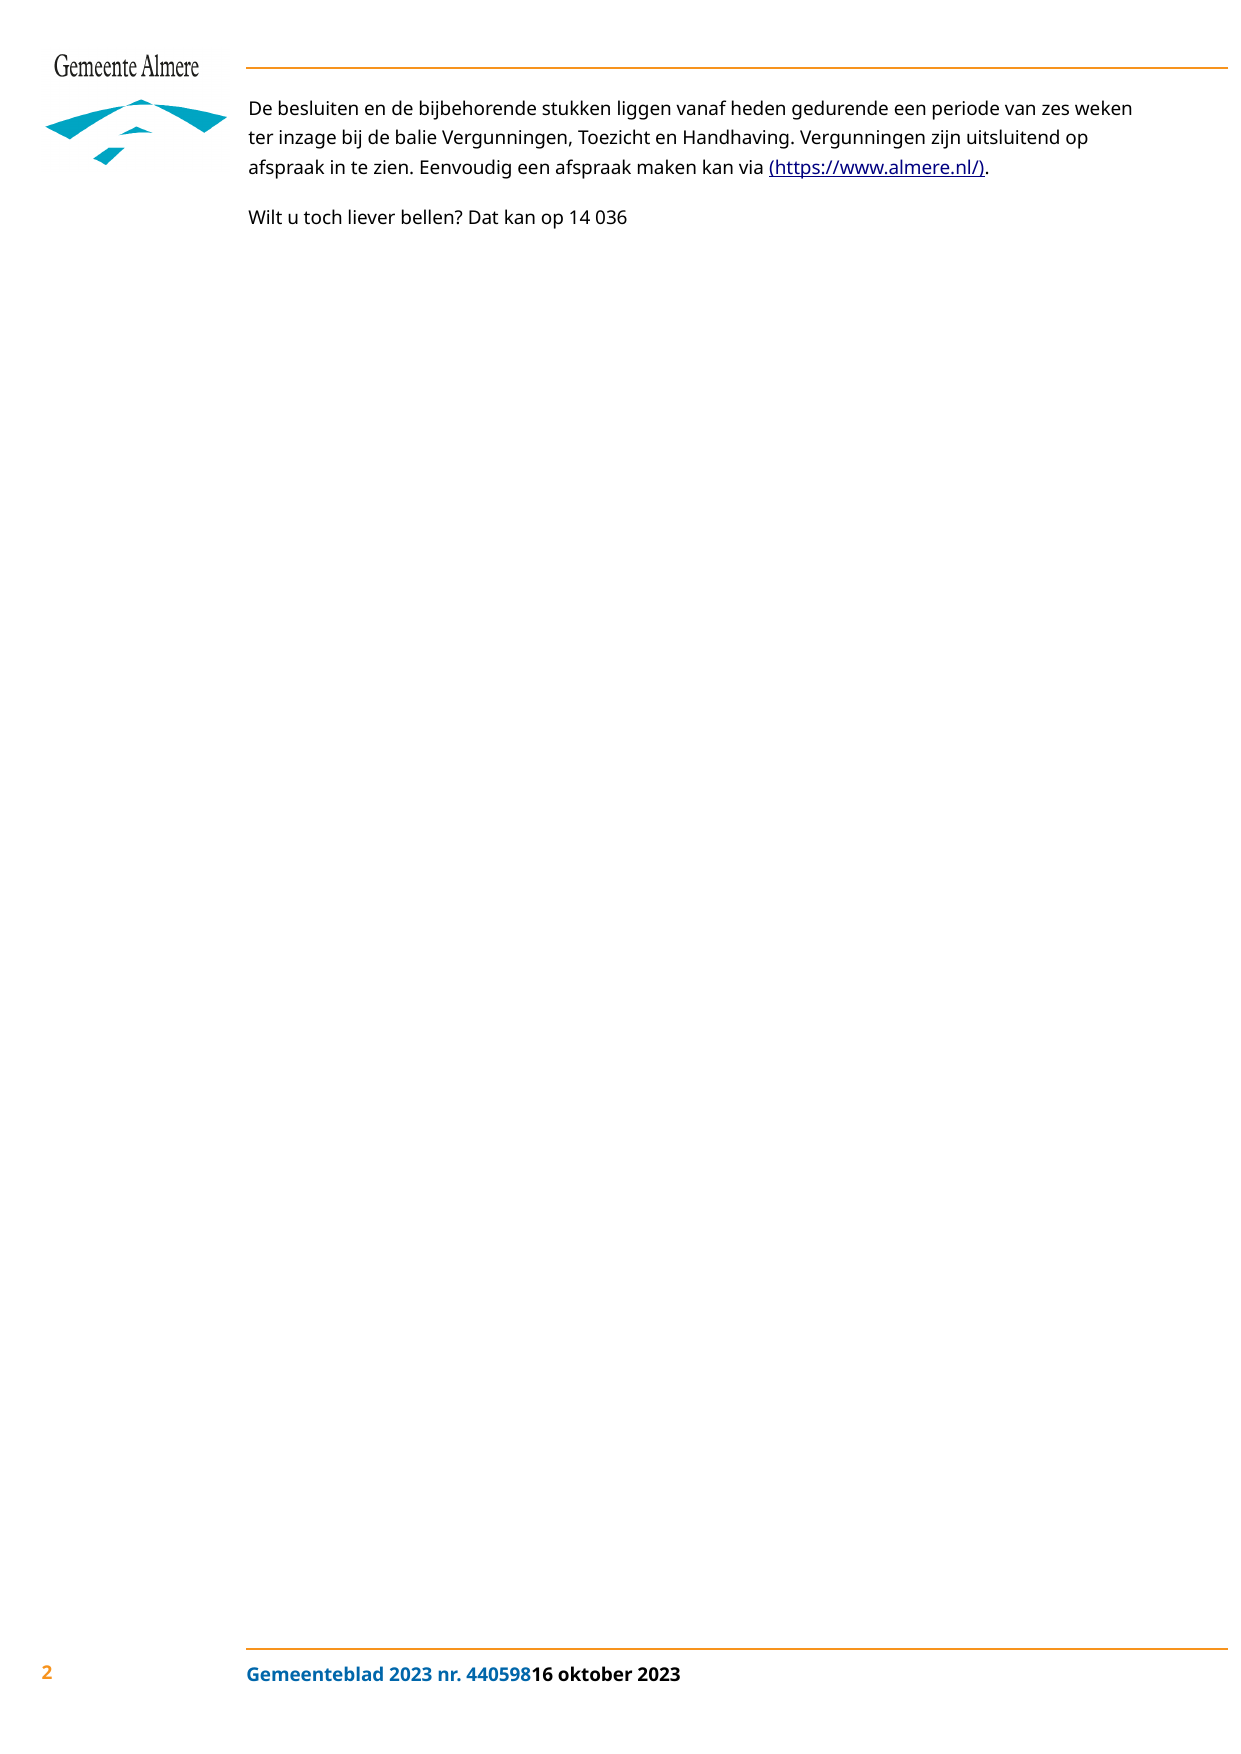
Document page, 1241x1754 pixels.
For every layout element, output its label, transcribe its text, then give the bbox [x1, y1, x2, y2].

text De besluiten en de bijbehorende stukken liggen vanaf heden gedurende een periode van zes weken ter inzage bij de balie Vergunningen, Toezicht en Handhaving. Vergunningen zijn uitsluitend op afspraak in te zien. Eenvoudig een afspraak maken kan via (https://www.almere.nl/). [248, 95, 1152, 180]
picture [41, 47, 231, 172]
text Wilt u toch liever bellen? Dat kan op 14 036 [248, 204, 1152, 230]
